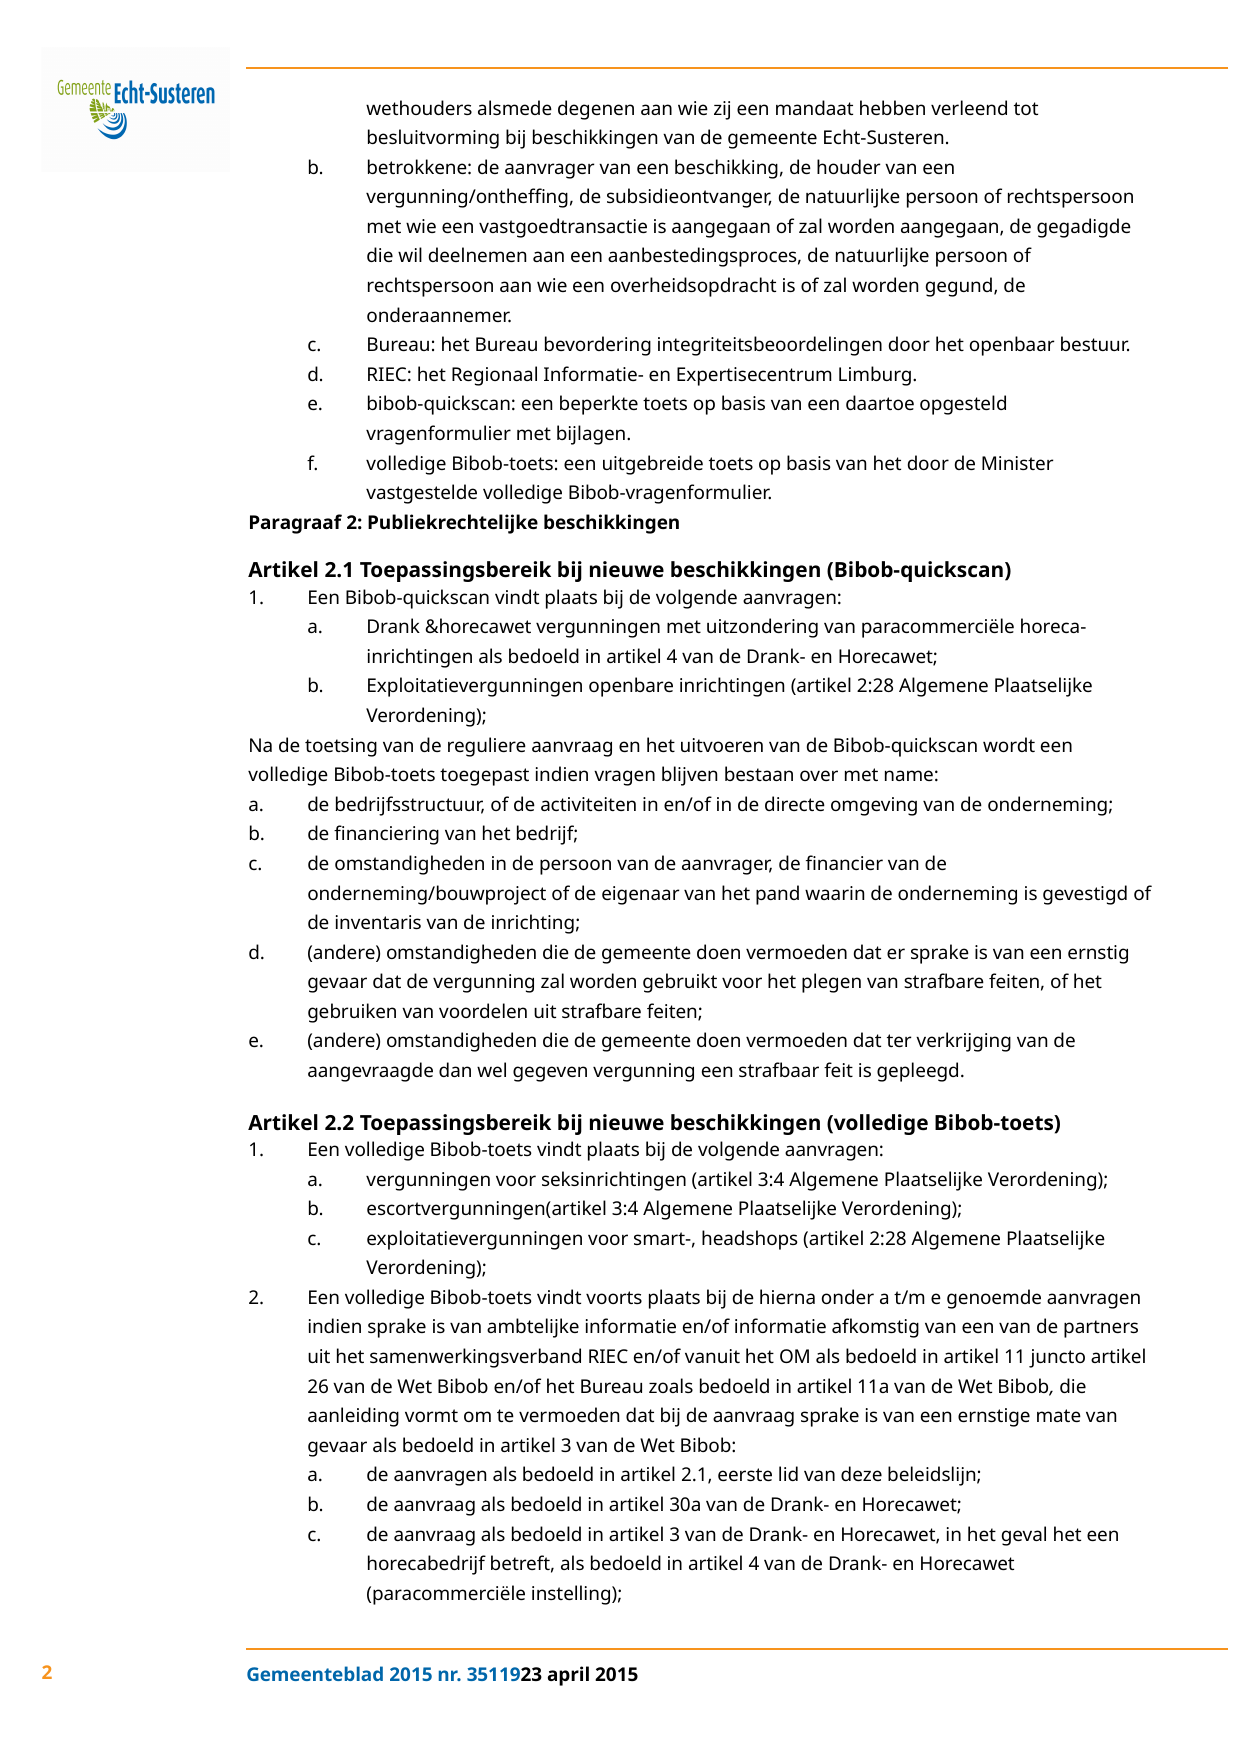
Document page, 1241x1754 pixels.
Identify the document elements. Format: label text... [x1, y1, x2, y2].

list Exploitatievergunningen openbare inrichtingen (artikel 2:28 Algemene Plaatselijke Verordening); [307, 673, 1152, 728]
list Een Bibob-quickscan vindt plaats bij de volgende aanvragen: [248, 584, 1152, 610]
list wethouders alsmede degenen aan wie zij een mandaat hebben verleend tot besluitvorming bij beschikkingen van de gemeente Echt-Susteren. [307, 95, 1152, 150]
text Artikel 2.2 Toepassingsbereik bij nieuwe beschikkingen (volledige Bibob-toets) [248, 1108, 1152, 1136]
list de omstandigheden in de persoon van de aanvrager, de financier van de onderneming/bouwproject of de eigenaar van het pand waarin de onderneming is gevestigd of de inventaris van de inrichting; [248, 850, 1152, 935]
picture [41, 47, 231, 172]
list escortvergunningen(artikel 3:4 Algemene Plaatselijke Verordening); [307, 1195, 1152, 1221]
list bibob-quickscan: een beperkte toets op basis van een daartoe opgesteld vragenformulier met bijlagen. [307, 391, 1152, 446]
list exploitatievergunningen voor smart-, headshops (artikel 2:28 Algemene Plaatselijke Verordening); [307, 1225, 1152, 1280]
list Bureau: het Bureau bevordering integriteitsbeoordelingen door het openbaar bestuur. [307, 331, 1152, 357]
list (andere) omstandigheden die de gemeente doen vermoeden dat ter verkrijging van de aangevraagde dan wel gegeven vergunning een strafbaar feit is gepleegd. [248, 1028, 1152, 1083]
list RIEC: het Regionaal Informatie- en Expertisecentrum Limburg. [307, 361, 1152, 387]
list de aanvragen als bedoeld in artikel 2.1, eerste lid van deze beleidslijn; [307, 1462, 1152, 1487]
text Paragraaf 2: Publiekrechtelijke beschikkingen [248, 509, 1152, 535]
list vergunningen voor seksinrichtingen (artikel 3:4 Algemene Plaatselijke Verordening); [307, 1166, 1152, 1191]
list de aanvraag als bedoeld in artikel 30a van de Drank- en Horecawet; [307, 1491, 1152, 1517]
list de aanvraag als bedoeld in artikel 3 van de Drank- en Horecawet, in het geval het een horecabedrijf betreft, als bedoeld in artikel 4 van de Drank- en Horecawet (paracommerciële instelling); [307, 1521, 1152, 1606]
list betrokkene: de aanvrager van een beschikking, de houder van een vergunning/ontheffing, de subsidieontvanger, de natuurlijke persoon of rechtspersoon met wie een vastgoedtransactie is aangegaan of zal worden aangegaan, de gegadigde die wil deelnemen aan een aanbestedingsproces, de natuurlijke persoon of rechtspersoon aan wie een overheidsopdracht is of zal worden gegund, de onderaannemer. [307, 154, 1152, 328]
list de financiering van het bedrijf; [248, 821, 1152, 846]
text Na de toetsing van de reguliere aanvraag en het uitvoeren van de Bibob-quickscan wordt een volledige Bibob-toets toegepast indien vragen blijven bestaan over met name: [248, 732, 1152, 787]
text Artikel 2.1 Toepassingsbereik bij nieuwe beschikkingen (Bibob-quickscan) [248, 556, 1152, 584]
list Drank &horecawet vergunningen met uitzondering van paracommerciële horeca-inrichtingen als bedoeld in artikel 4 van de Drank- en Horecawet; [307, 613, 1152, 669]
list de bedrijfsstructuur, of de activiteiten in en/of in de directe omgeving van de onderneming; [248, 791, 1152, 817]
list volledige Bibob-toets: een uitgebreide toets op basis van het door de Minister vastgestelde volledige Bibob-vragenformulier. [307, 450, 1152, 505]
list (andere) omstandigheden die de gemeente doen vermoeden dat er sprake is van een ernstig gevaar dat de vergunning zal worden gebruikt voor het plegen van strafbare feiten, of het gebruiken van voordelen uit strafbare feiten; [248, 939, 1152, 1024]
list Een volledige Bibob-toets vindt voorts plaats bij de hierna onder a t/m e genoemde aanvragen indien sprake is van ambtelijke informatie en/of informatie afkomstig van een van de partners uit het samenwerkingsverband RIEC en/of vanuit het OM als bedoeld in artikel 11 juncto artikel 26 van de Wet Bibob en/of het Bureau zoals bedoeld in artikel 11a van de Wet Bibob, die aanleiding vormt om te vermoeden dat bij de aanvraag sprake is van een ernstige mate van gevaar als bedoeld in artikel 3 van de Wet Bibob: [248, 1284, 1152, 1458]
list Een volledige Bibob-toets vindt plaats bij de volgende aanvragen: [248, 1136, 1152, 1162]
